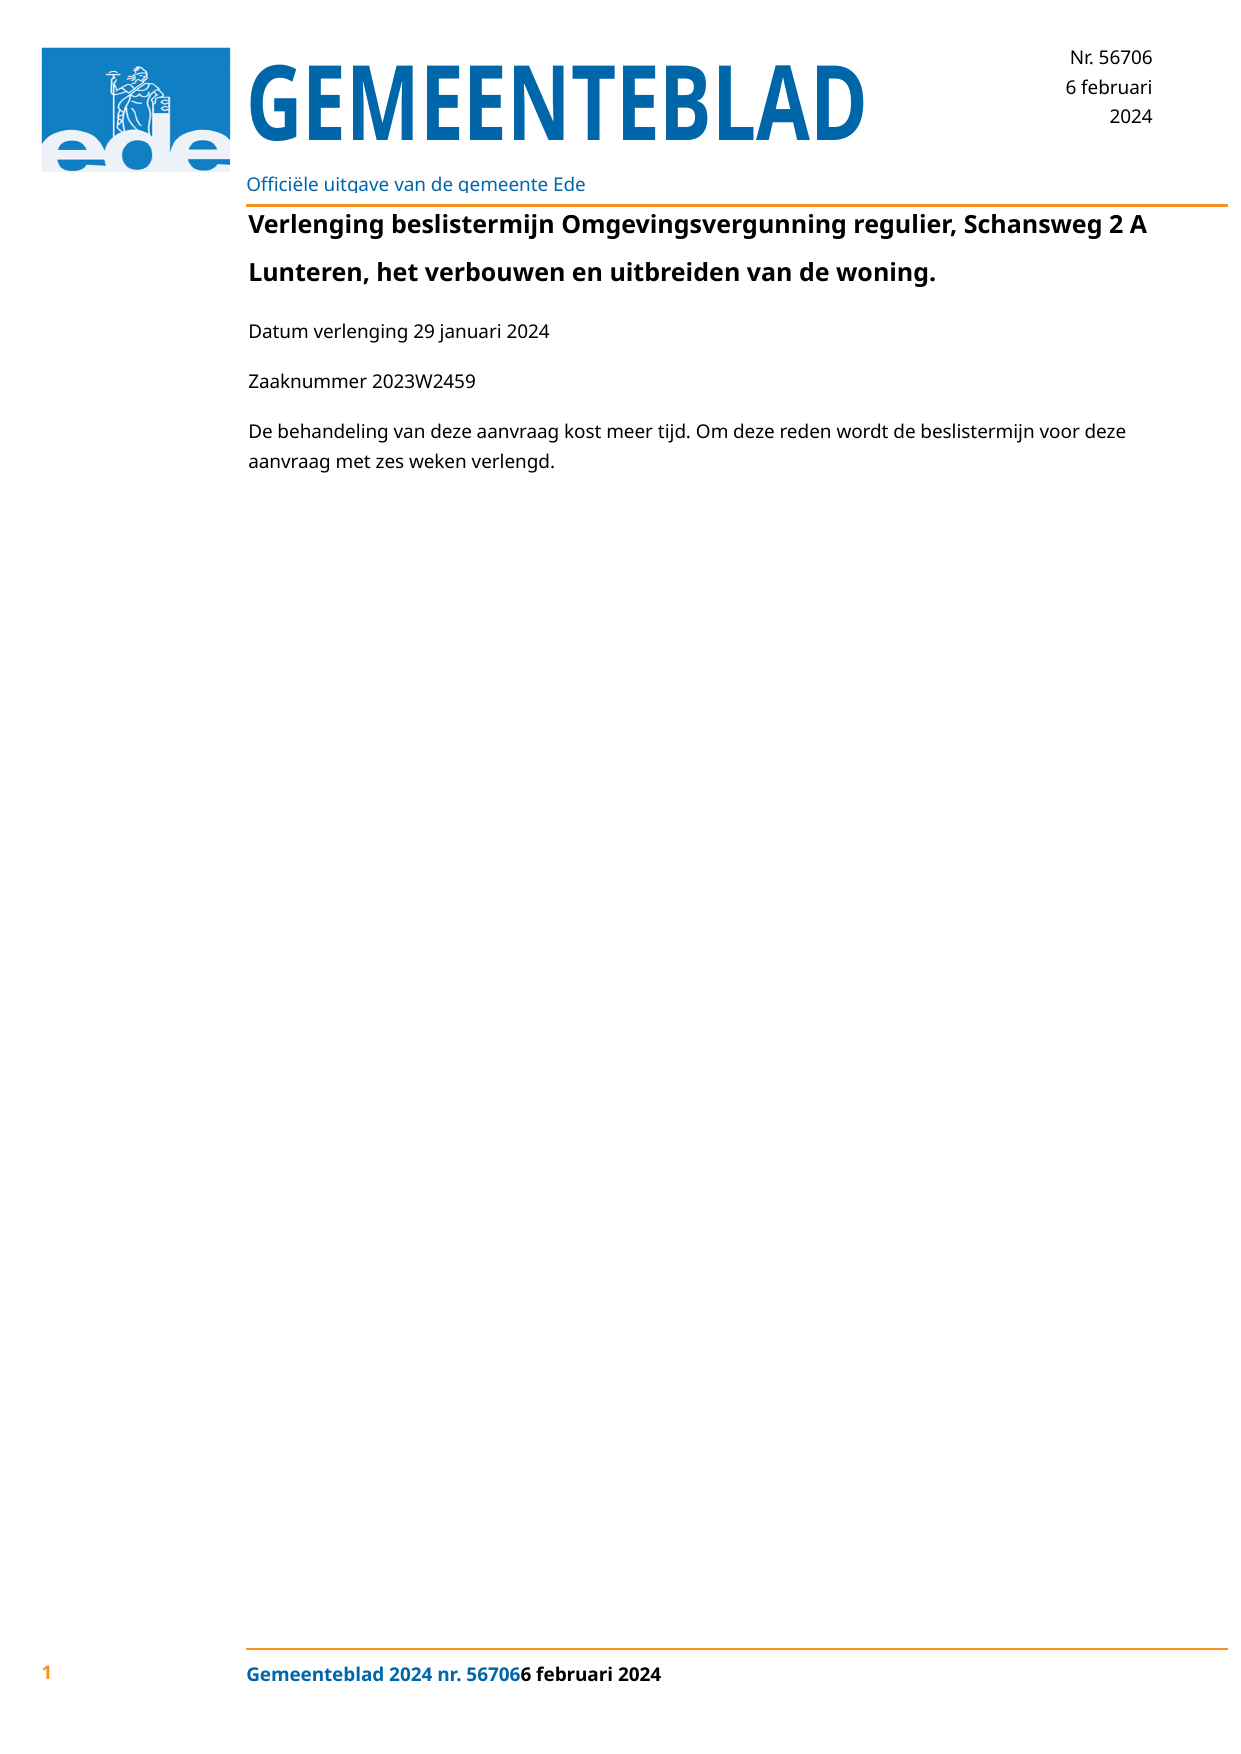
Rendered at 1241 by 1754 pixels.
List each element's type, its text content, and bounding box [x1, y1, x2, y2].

picture [41, 47, 231, 172]
text Verlenging beslistermijn Omgevingsvergunning regulier, Schansweg 2 A Lunteren, het verbouwen en uitbreiden van de woning. [248, 207, 1152, 288]
text De behandeling van deze aanvraag kost meer tijd. Om deze reden wordt de beslistermijn voor deze aanvraag met zes weken verlengd. [248, 419, 1152, 474]
text Datum verlenging 29 januari 2024 [248, 318, 1152, 344]
text Zaaknummer 2023W2459 [248, 368, 1152, 394]
